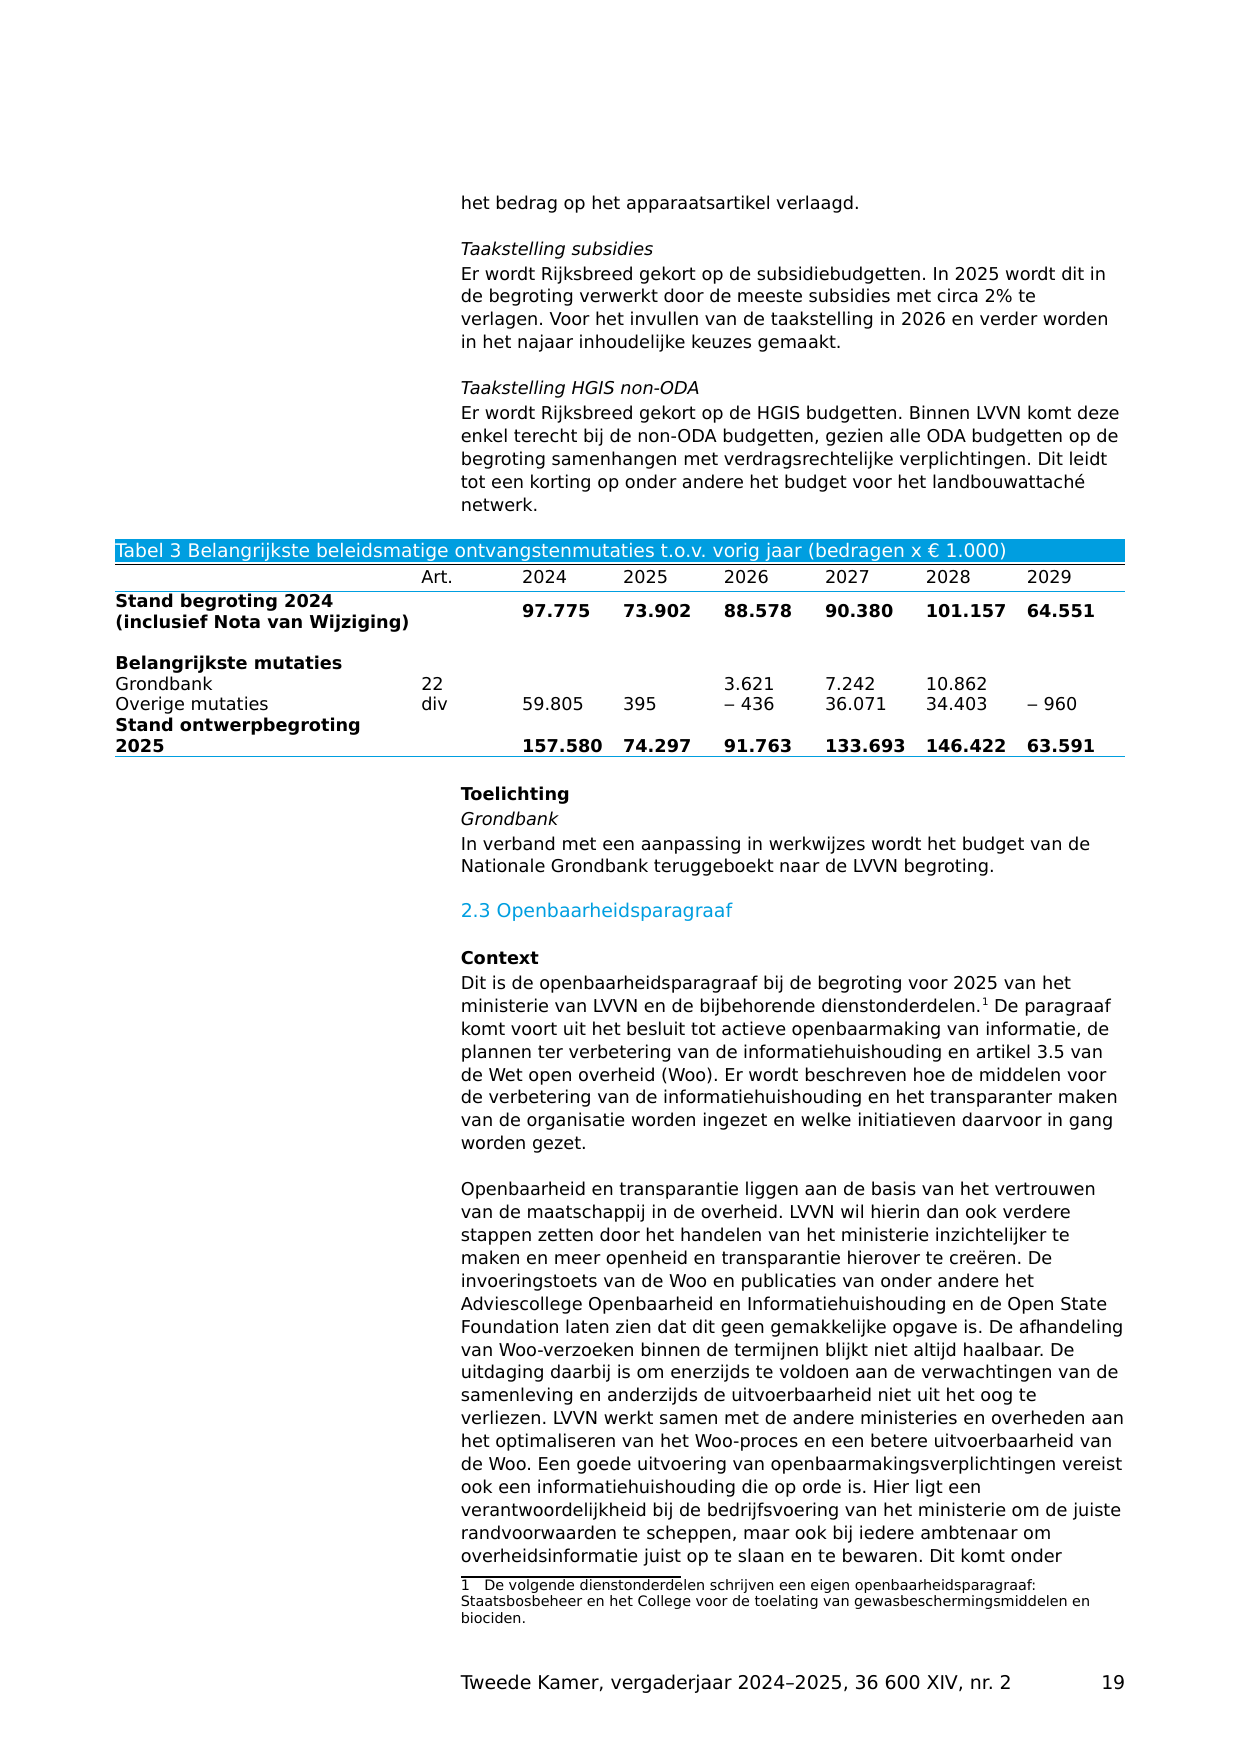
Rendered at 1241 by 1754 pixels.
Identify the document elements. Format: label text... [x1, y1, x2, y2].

table_cell ‒ 960 [1024, 694, 1125, 715]
text het bedrag op het apparaatsartikel verlaagd. [461, 191, 1125, 214]
table_cell [620, 653, 721, 674]
table_cell 88.578 [721, 592, 822, 632]
table_cell Art. [418, 565, 519, 591]
table_cell [822, 653, 923, 674]
table_cell Grondbank [115, 674, 418, 694]
table_cell 36.071 [822, 694, 923, 715]
table_cell ‒ 436 [721, 694, 822, 715]
table_cell [923, 653, 1024, 674]
table_cell [519, 633, 620, 653]
table_cell [1024, 674, 1125, 694]
table_cell 2029 [1024, 565, 1125, 591]
table_cell [519, 674, 620, 694]
table_cell [1024, 653, 1125, 674]
table_cell [115, 565, 418, 591]
table_cell 97.775 [519, 592, 620, 632]
text Toelichting [461, 782, 1125, 804]
table_cell 2024 [519, 565, 620, 591]
table_cell 7.242 [822, 674, 923, 694]
table_cell 157.580 [519, 715, 620, 756]
table_cell 64.551 [1024, 592, 1125, 632]
table_cell 63.591 [1024, 715, 1125, 756]
text Grondbank [461, 807, 1125, 829]
table_cell 10.862 [923, 674, 1024, 694]
table_cell [418, 653, 519, 674]
table_cell 395 [620, 694, 721, 715]
table_cell [418, 592, 519, 632]
text Openbaarheid en transparantie liggen aan de basis van het vertrouwen van de maatschappij in de overheid. LVVN wil hierin dan ook verdere stappen zetten door het handelen van het ministerie inzichtelijker te maken en meer openheid en transparantie hierover te creëren. De invoeringstoets van de Woo en publicaties van onder andere het Adviescollege Openbaarheid en Informatiehuishouding en de Open State Foundation laten zien dat dit geen gemakkelijke opgave is. De afhandeling van Woo-verzoeken binnen de termijnen blijkt niet altijd haalbaar. De uitdaging daarbij is om enerzijds te voldoen aan de verwachtingen van de samenleving en anderzijds de uitvoerbaarheid niet uit het oog te verliezen. LVVN werkt samen met de andere ministeries en overheden aan het optimaliseren van het Woo-proces en een betere uitvoerbaarheid van de Woo. Een goede uitvoering van openbaarmakingsverplichtingen vereist ook een informatiehuishouding die op orde is. Hier ligt een verantwoordelijkheid bij de bedrijfsvoering van het ministerie om de juiste randvoorwaarden te scheppen, maar ook bij iedere ambtenaar om overheidsinformatie juist op te slaan en te bewaren. Dit komt onder [461, 1177, 1125, 1567]
table_cell 133.693 [822, 715, 923, 756]
table_cell 22 [418, 674, 519, 694]
table_cell [923, 633, 1024, 653]
table_cell [115, 633, 418, 653]
table_cell [822, 633, 923, 653]
table_cell [1024, 633, 1125, 653]
table_cell 2025 [620, 565, 721, 591]
text Dit is de openbaarheidsparagraaf bij de begroting voor 2025 van het ministerie van LVVN en de bijbehorende dienstonderdelen. De paragraaf komt voort uit het besluit tot actieve openbaarmaking van informatie, de plannen ter verbetering van de informatiehuishouding en artikel 3.5 van de Wet open overheid (Woo). Er wordt beschreven hoe de middelen voor de verbetering van de informatiehuishouding en het transparanter maken van de organisatie worden ingezet en welke initiatieven daarvoor in gang worden gezet. [461, 971, 1125, 1154]
table_cell [721, 633, 822, 653]
table_cell 74.297 [620, 715, 721, 756]
table_cell [721, 653, 822, 674]
table_cell 2028 [923, 565, 1024, 591]
text Taakstelling HGIS non-ODA [461, 376, 1125, 399]
table_cell Belangrijkste mutaties [115, 653, 418, 674]
table_cell 73.902 [620, 592, 721, 632]
table_cell [620, 633, 721, 653]
text In verband met een aanpassing in werkwijzes wordt het budget van de Nationale Grondbank teruggeboekt naar de LVVN begroting. [461, 832, 1125, 877]
table_cell [519, 653, 620, 674]
text Taakstelling subsidies [461, 237, 1125, 259]
text __De volgende dienstonderdelen schrijven een eigen openbaarheidsparagraaf: Staatsbosbeheer en het College voor de toelating van gewasbeschermingsmiddelen en biociden. [461, 1577, 1125, 1627]
table_cell 91.763 [721, 715, 822, 756]
table_cell 90.380 [822, 592, 923, 632]
table_cell Stand begroting 2024 (inclusief Nota van Wijziging) [115, 592, 418, 632]
text Er wordt Rijksbreed gekort op de subsidiebudgetten. In 2025 wordt dit in de begroting verwerkt door de meeste subsidies met circa 2% te verlagen. Voor het invullen van de taakstelling in 2026 en verder worden in het najaar inhoudelijke keuzes gemaakt. [461, 262, 1125, 353]
table_cell [418, 633, 519, 653]
table_cell 3.621 [721, 674, 822, 694]
table_cell Stand ontwerpbegroting 2025 [115, 715, 418, 756]
table_cell Overige mutaties [115, 694, 418, 715]
table_cell 2026 [721, 565, 822, 591]
table_cell [620, 674, 721, 694]
table_cell div [418, 694, 519, 715]
text Context [461, 946, 1125, 969]
table_cell 101.157 [923, 592, 1024, 632]
title 2.3 Openbaarheidsparagraaf [461, 900, 1125, 922]
text Er wordt Rijksbreed gekort op de HGIS budgetten. Binnen LVVN komt deze enkel terecht bij de non-ODA budgetten, gezien alle ODA budgetten op de begroting samenhangen met verdragsrechtelijke verplichtingen. Dit leidt tot een korting op onder andere het budget voor het landbouwattaché netwerk. [461, 401, 1125, 516]
table_cell 59.805 [519, 694, 620, 715]
table_cell 146.422 [923, 715, 1024, 756]
table_cell 2027 [822, 565, 923, 591]
table_cell 34.403 [923, 694, 1024, 715]
table_cell [418, 715, 519, 756]
